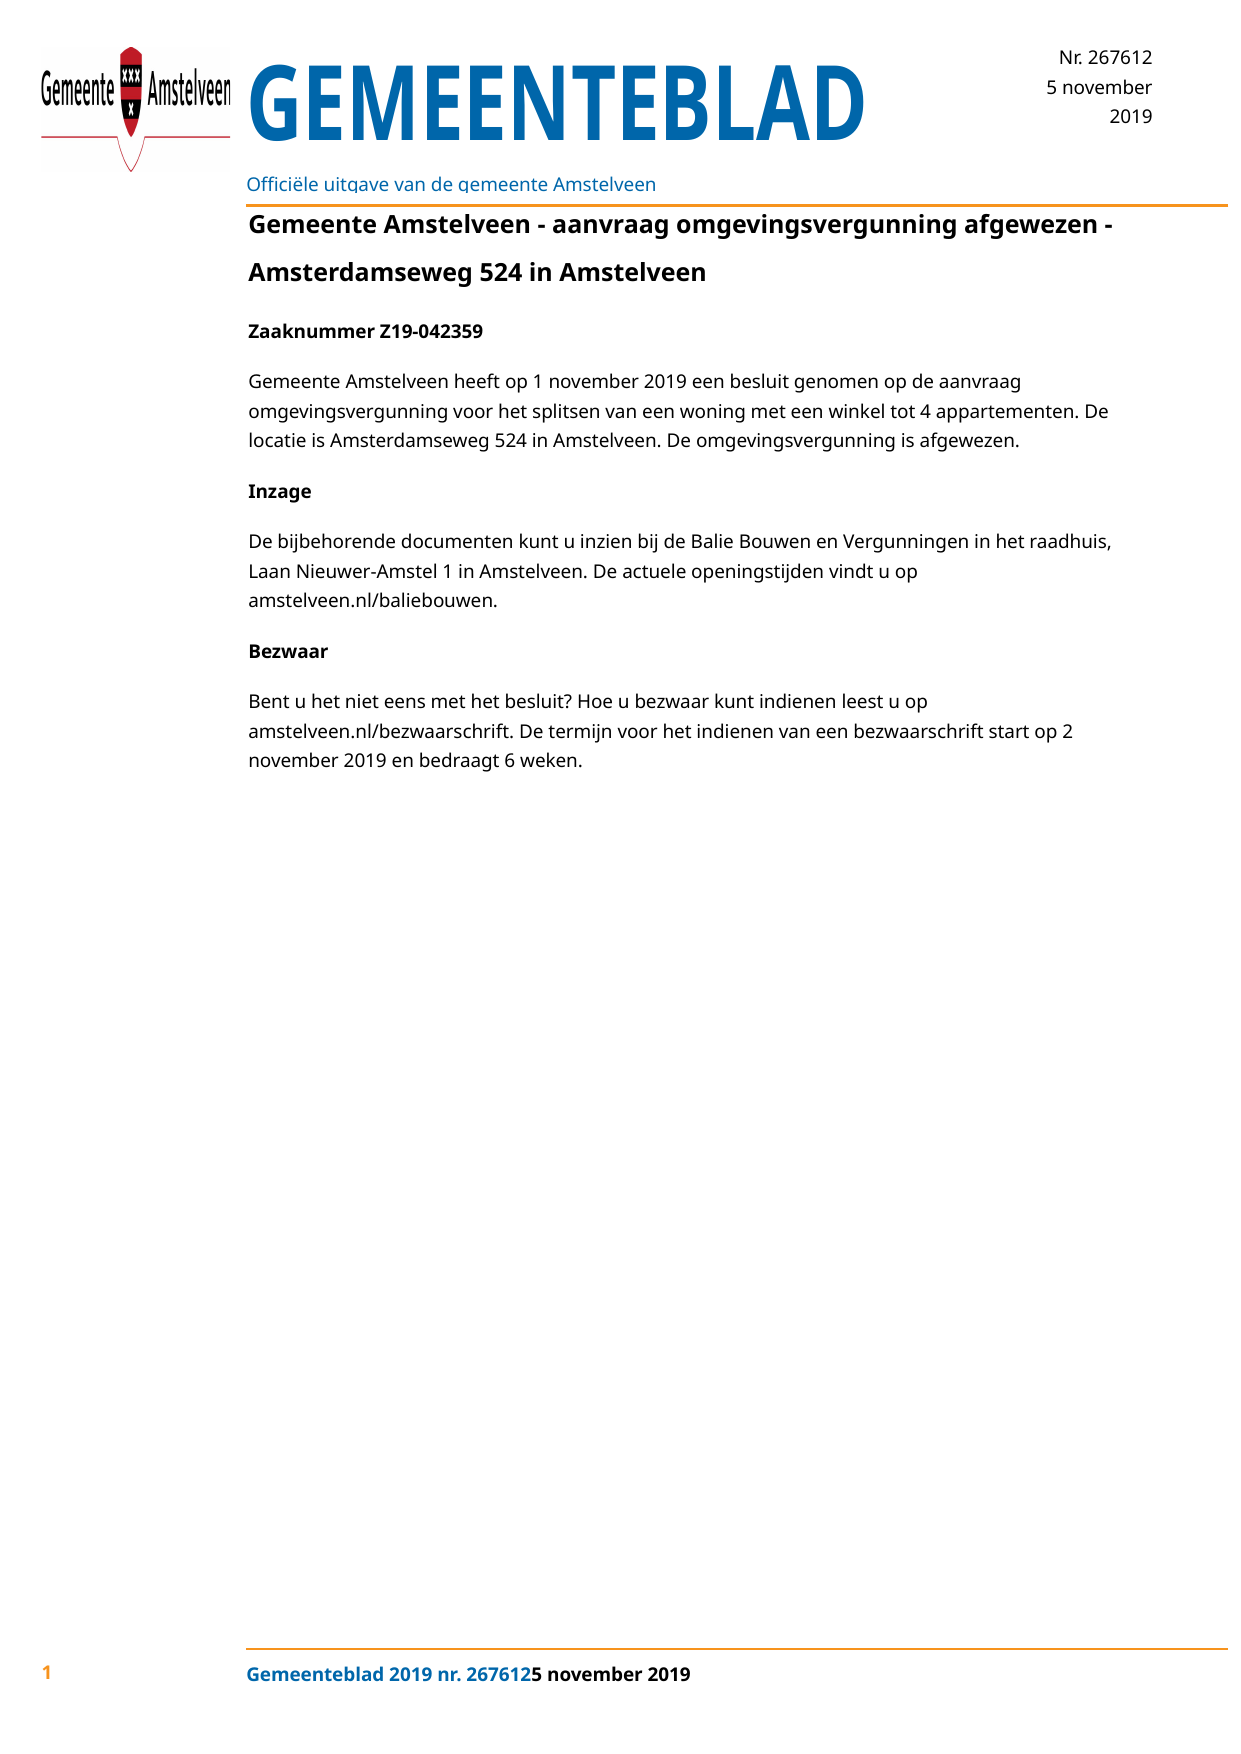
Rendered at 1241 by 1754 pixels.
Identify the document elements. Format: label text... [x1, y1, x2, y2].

text Inzage [248, 478, 1152, 504]
text Bent u het niet eens met het besluit? Hoe u bezwaar kunt indienen leest u op amstelveen.nl/bezwaarschrift. De termijn voor het indienen van een bezwaarschrift start op 2 november 2019 en bedraagt 6 weken. [248, 688, 1152, 773]
text Bezwaar [248, 638, 1152, 664]
text Gemeente Amstelveen heeft op 1 november 2019 een besluit genomen op de aanvraag omgevingsvergunning voor het splitsen van een woning met een winkel tot 4 appartementen. De locatie is Amsterdamseweg 524 in Amstelveen. De omgevingsvergunning is afgewezen. [248, 368, 1152, 453]
picture [41, 47, 231, 172]
text De bijbehorende documenten kunt u inzien bij de Balie Bouwen en Vergunningen in het raadhuis, Laan Nieuwer-Amstel 1 in Amstelveen. De actuele openingstijden vindt u op amstelveen.nl/baliebouwen. [248, 528, 1152, 613]
text Zaaknummer Z19-042359 [248, 318, 1152, 344]
text Gemeente Amstelveen - aanvraag omgevingsvergunning afgewezen - Amsterdamseweg 524 in Amstelveen [248, 207, 1152, 288]
